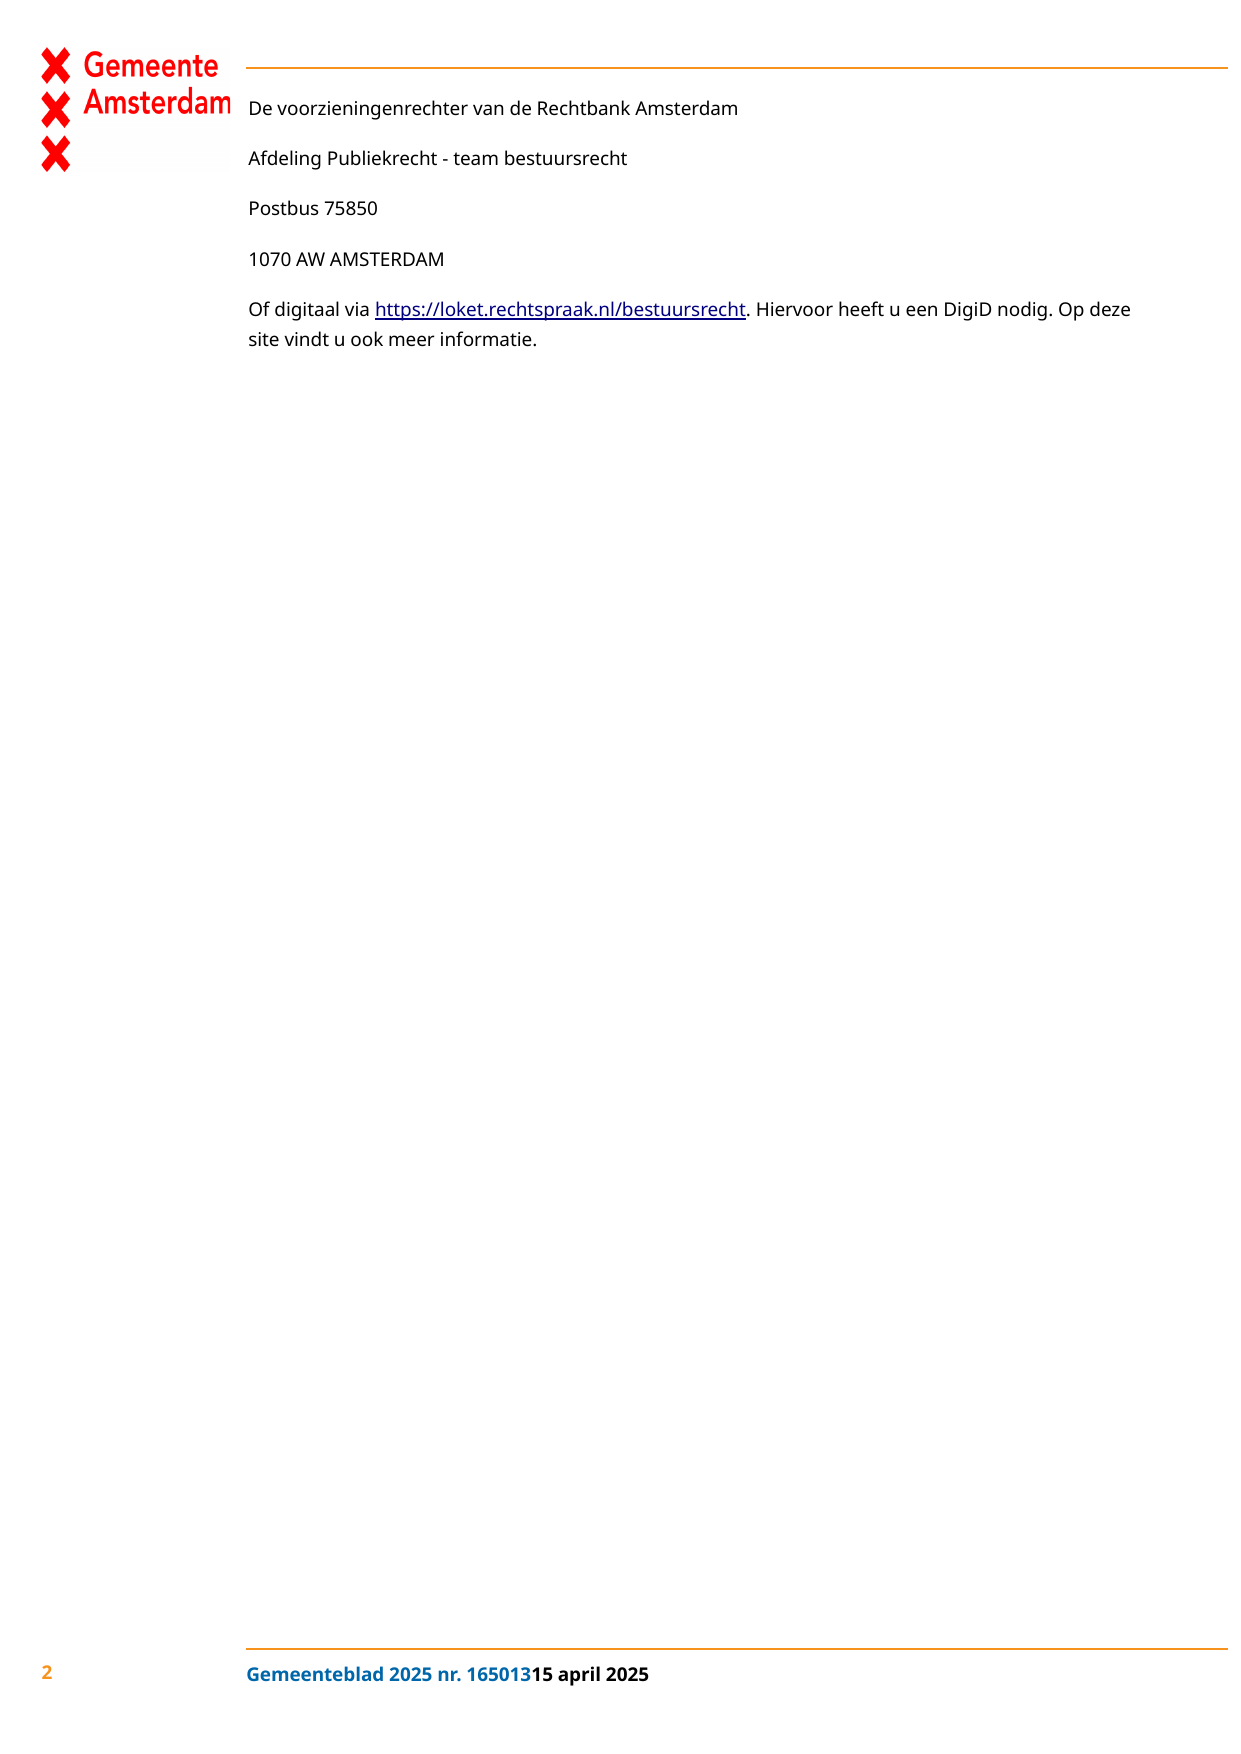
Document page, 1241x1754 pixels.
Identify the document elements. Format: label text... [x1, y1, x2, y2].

picture [41, 47, 231, 172]
text 1070 AW AMSTERDAM [248, 246, 1152, 272]
text De voorzieningenrechter van de Rechtbank Amsterdam [248, 95, 1152, 121]
text Postbus 75850 [248, 196, 1152, 221]
text Afdeling Publiekrecht - team bestuursrecht [248, 145, 1152, 171]
text Of digitaal via https://loket.rechtspraak.nl/bestuursrecht. Hiervoor heeft u een DigiD nodig. Op deze site vindt u ook meer informatie. [248, 296, 1152, 352]
